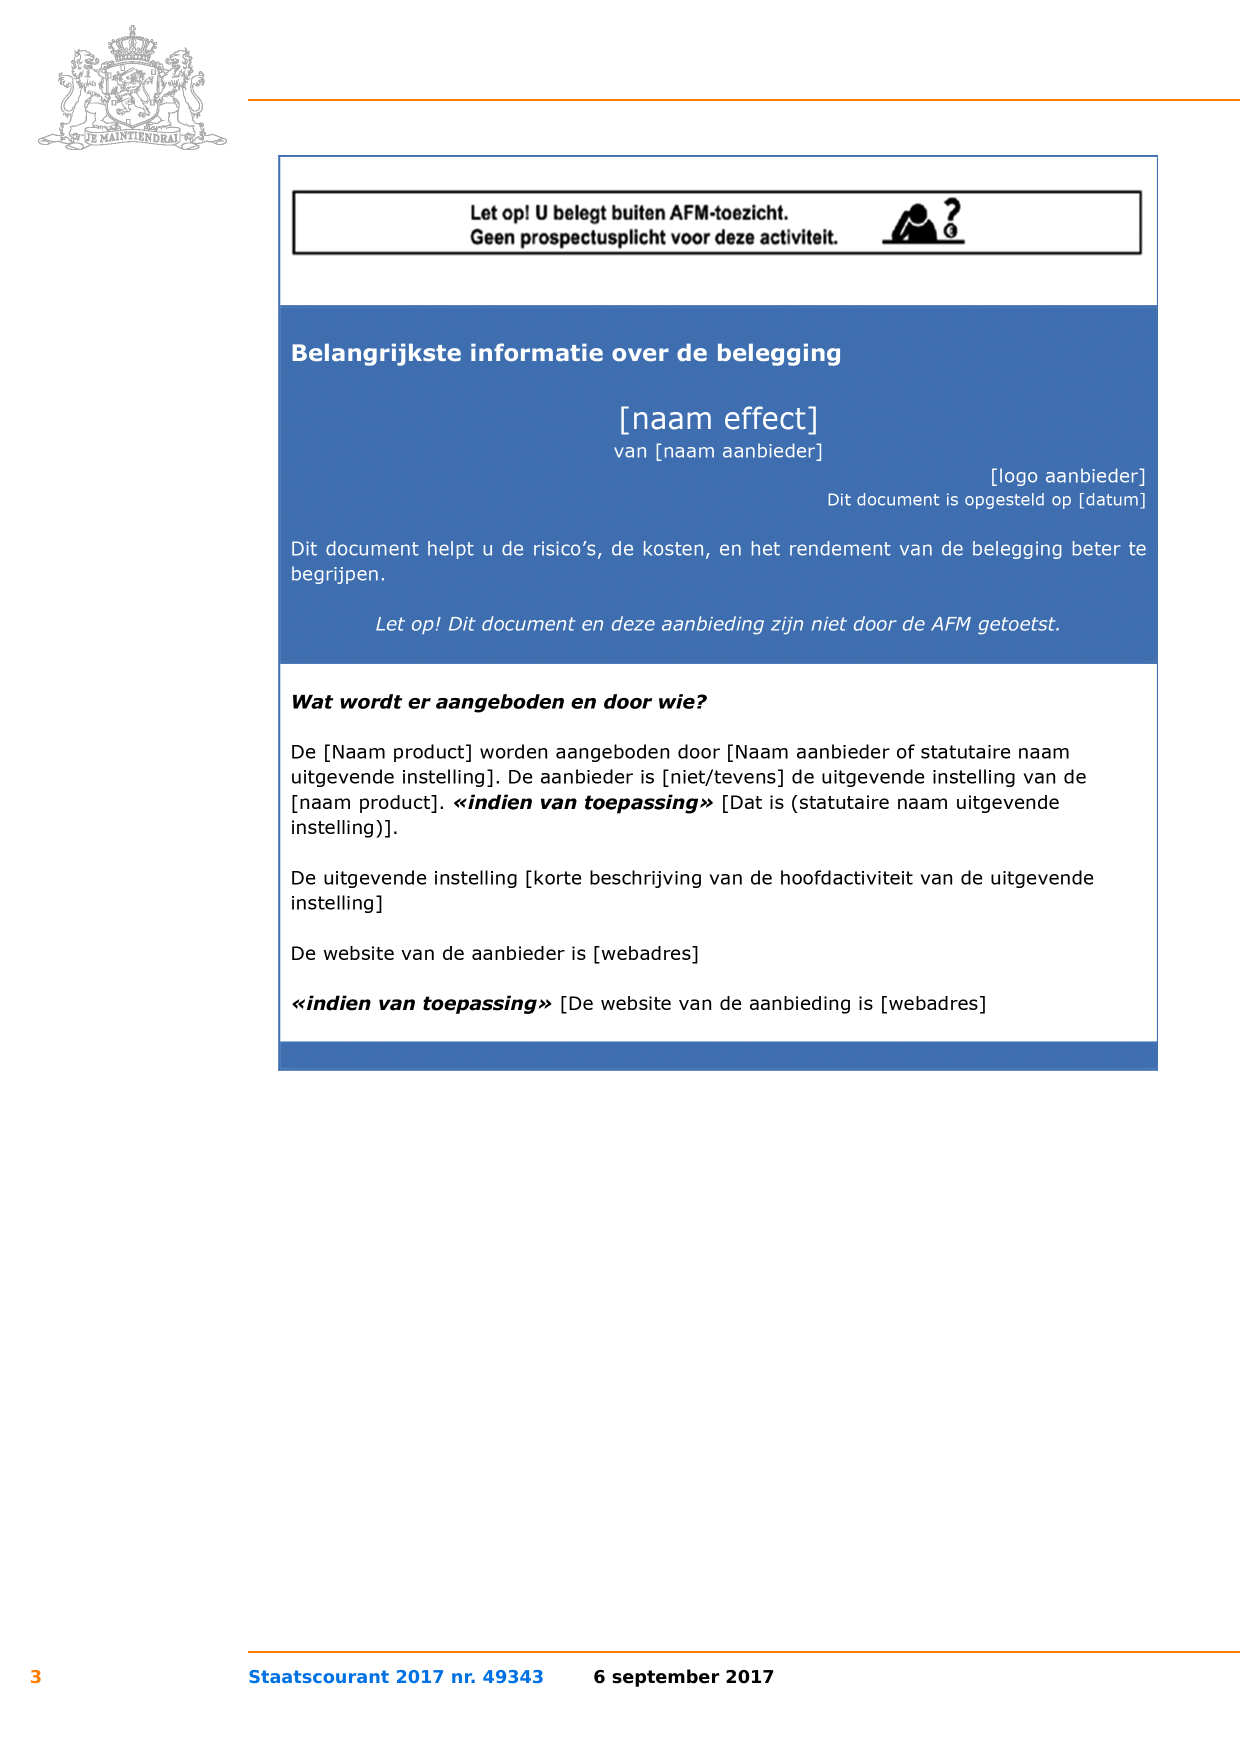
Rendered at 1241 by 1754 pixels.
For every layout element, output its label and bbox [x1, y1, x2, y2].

picture [278, 155, 1158, 1071]
picture [38, 25, 227, 150]
